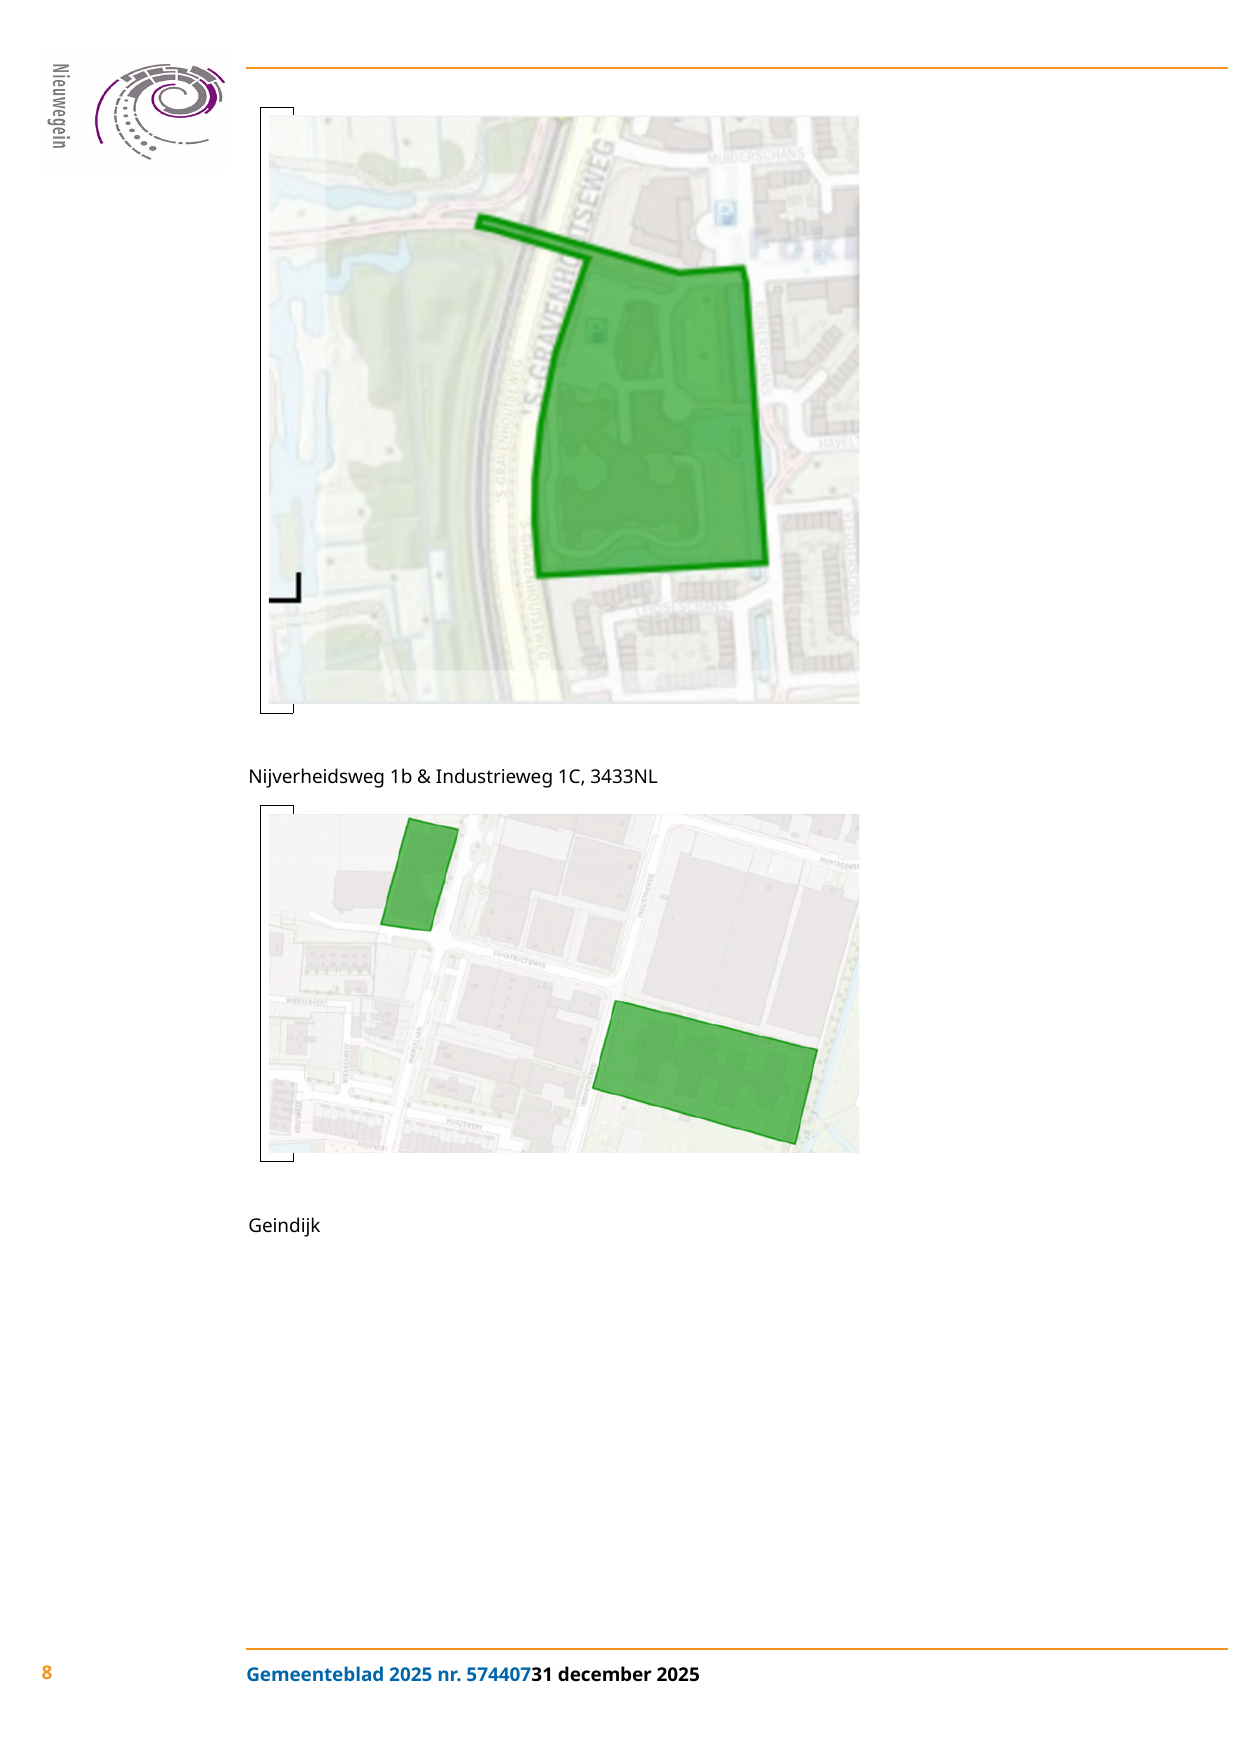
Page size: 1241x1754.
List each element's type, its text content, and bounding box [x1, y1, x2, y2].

picture [268, 814, 860, 1153]
text Geindijk [248, 1212, 1152, 1238]
picture [41, 47, 231, 172]
picture [268, 115, 860, 704]
text Nijverheidsweg 1b & Industrieweg 1C, 3433NL [248, 764, 1152, 789]
